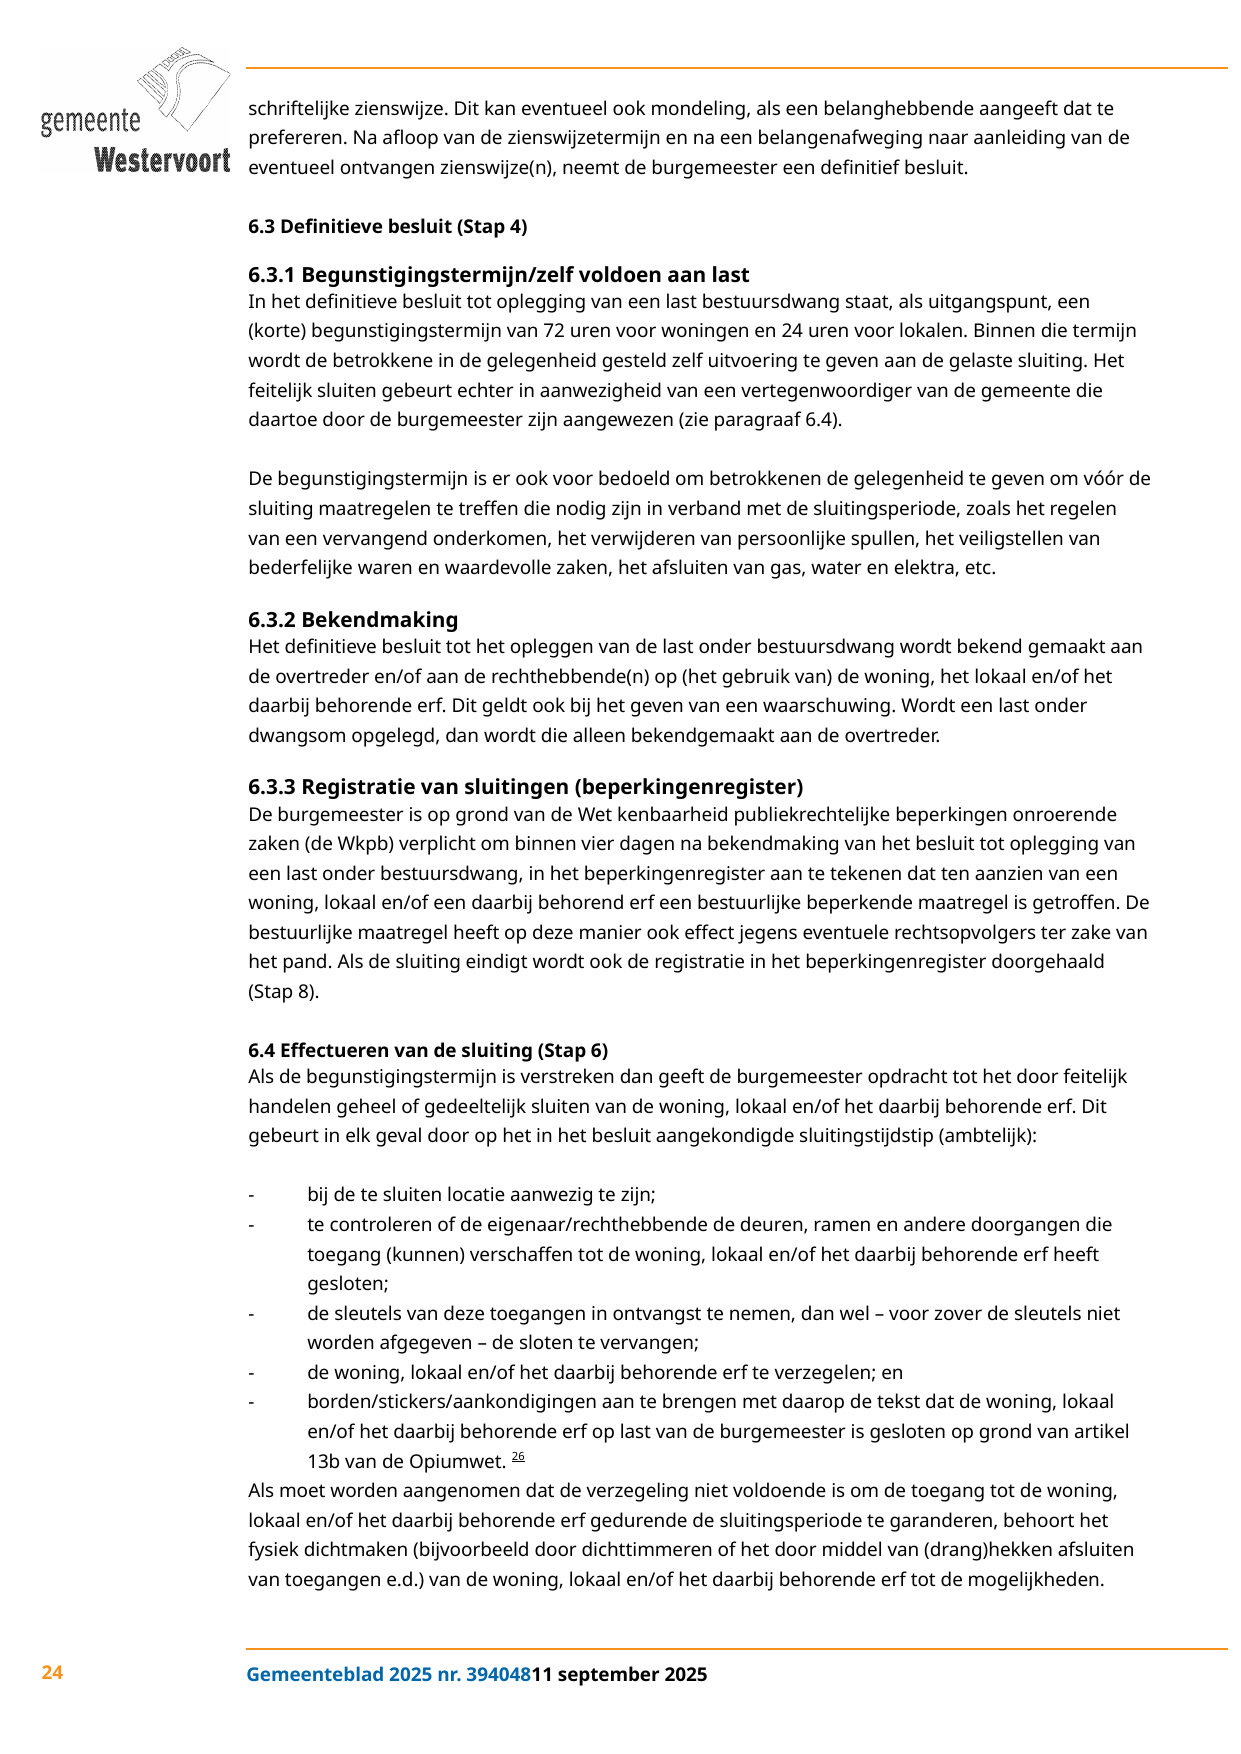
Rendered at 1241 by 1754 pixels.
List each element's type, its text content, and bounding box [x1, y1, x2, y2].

text 6.3 Definitieve besluit (Stap 4) [248, 213, 1152, 239]
list bij de te sluiten locatie aanwezig te zijn; [248, 1182, 1152, 1207]
text De burgemeester is op grond van de Wet kenbaarheid publiekrechtelijke beperkingen onroerende zaken (de Wkpb) verplicht om binnen vier dagen na bekendmaking van het besluit tot oplegging van een last onder bestuursdwang, in het beperkingenregister aan te tekenen dat ten aanzien van een woning, lokaal en/of een daarbij behorend erf een bestuurlijke beperkende maatregel is getroffen. De bestuurlijke maatregel heeft op deze manier ook effect jegens eventuele rechtsopvolgers ter zake van het pand. Als de sluiting eindigt wordt ook de registratie in het beperkingenregister doorgehaald (Stap 8). [248, 801, 1152, 1004]
text schriftelijke zienswijze. Dit kan eventueel ook mondeling, als een belanghebbende aangeeft dat te prefereren. Na afloop van de zienswijzetermijn en na een belangenafweging naar aanleiding van de eventueel ontvangen zienswijze(n), neemt de burgemeester een definitief besluit. [248, 95, 1152, 180]
text De begunstigingstermijn is er ook voor bedoeld om betrokkenen de gelegenheid te geven om vóór de sluiting maatregelen te treffen die nodig zijn in verband met de sluitingsperiode, zoals het regelen van een vervangend onderkomen, het verwijderen van persoonlijke spullen, het veiligstellen van bederfelijke waren en waardevolle zaken, het afsluiten van gas, water en elektra, etc. [248, 466, 1152, 580]
list de sleutels van deze toegangen in ontvangst te nemen, dan wel – voor zover de sleutels niet worden afgegeven – de sloten te vervangen; [248, 1300, 1152, 1355]
text Als moet worden aangenomen dat de verzegeling niet voldoende is om de toegang tot de woning, lokaal en/of het daarbij behorende erf gedurende de sluitingsperiode te garanderen, behoort het fysiek dichtmaken (bijvoorbeeld door dichttimmeren of het door middel van (drang)hekken afsluiten van toegangen e.d.) van de woning, lokaal en/of het daarbij behorende erf tot de mogelijkheden. [248, 1477, 1152, 1592]
list te controleren of de eigenaar/rechthebbende de deuren, ramen en andere doorgangen die toegang (kunnen) verschaffen tot de woning, lokaal en/of het daarbij behorende erf heeft gesloten; [248, 1211, 1152, 1296]
text 6.3.1 Begunstigingstermijn/zelf voldoen aan last [248, 260, 1152, 288]
picture [41, 47, 231, 172]
list de woning, lokaal en/of het daarbij behorende erf te verzegelen; en [248, 1359, 1152, 1385]
text Als de begunstigingstermijn is verstreken dan geeft de burgemeester opdracht tot het door feitelijk handelen geheel of gedeeltelijk sluiten van de woning, lokaal en/of het daarbij behorende erf. Dit gebeurt in elk geval door op het in het besluit aangekondigde sluitingstijdstip (ambtelijk): [248, 1063, 1152, 1148]
text 6.3.2 Bekendmaking [248, 605, 1152, 633]
text In het definitieve besluit tot oplegging van een last bestuursdwang staat, als uitgangspunt, een (korte) begunstigingstermijn van 72 uren voor woningen en 24 uren voor lokalen. Binnen die termijn wordt de betrokkene in de gelegenheid gesteld zelf uitvoering te geven aan de gelaste sluiting. Het feitelijk sluiten gebeurt echter in aanwezigheid van een vertegenwoordiger van de gemeente die daartoe door de burgemeester zijn aangewezen (zie paragraaf 6.4). [248, 288, 1152, 432]
text 6.3.3 Registratie van sluitingen (beperkingenregister) [248, 772, 1152, 801]
text 6.4 Effectueren van de sluiting (Stap 6) [248, 1037, 1152, 1063]
text Het definitieve besluit tot het opleggen van de last onder bestuursdwang wordt bekend gemaakt aan de overtreder en/of aan de rechthebbende(n) op (het gebruik van) de woning, het lokaal en/of het daarbij behorende erf. Dit geldt ook bij het geven van een waarschuwing. Wordt een last onder dwangsom opgelegd, dan wordt die alleen bekendgemaakt aan de overtreder. [248, 633, 1152, 748]
list borden/stickers/aankondigingen aan te brengen met daarop de tekst dat de woning, lokaal en/of het daarbij behorende erf op last van de burgemeester is gesloten op grond van artikel 13b van de Opiumwet. 26 [248, 1389, 1152, 1473]
